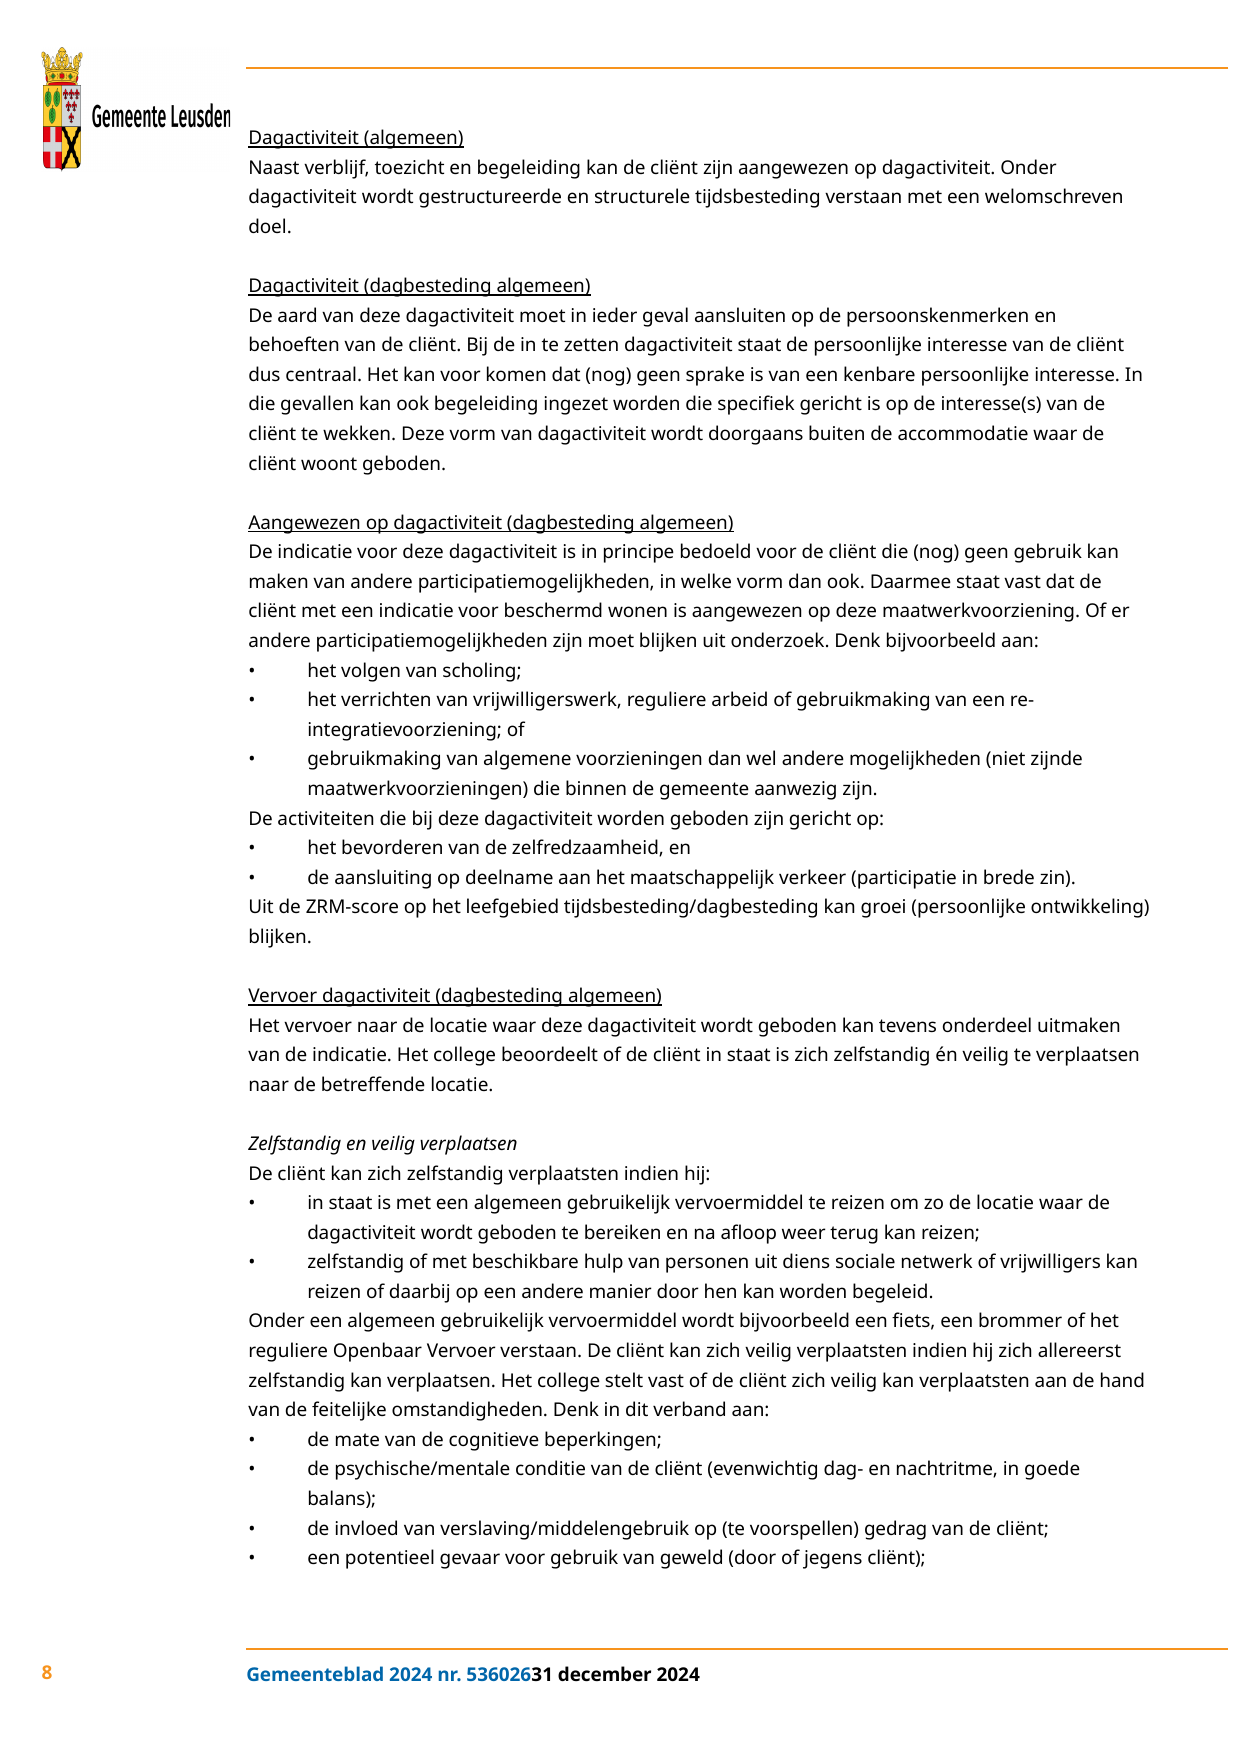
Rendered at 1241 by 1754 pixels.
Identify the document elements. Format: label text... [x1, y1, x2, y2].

text Aangewezen op dagactiviteit (dagbesteding algemeen) [248, 509, 1152, 535]
text De indicatie voor deze dagactiviteit is in principe bedoeld voor de cliënt die (nog) geen gebruik kan maken van andere participatiemogelijkheden, in welke vorm dan ook. Daarmee staat vast dat de cliënt met een indicatie voor beschermd wonen is aangewezen op deze maatwerkvoorziening. Of er andere participatiemogelijkheden zijn moet blijken uit onderzoek. Denk bijvoorbeeld aan: [248, 538, 1152, 653]
text De cliënt kan zich zelfstandig verplaatsten indien hij: [248, 1160, 1152, 1186]
text De activiteiten die bij deze dagactiviteit worden geboden zijn gericht op: [248, 805, 1152, 831]
text Dagactiviteit (algemeen) [248, 124, 1152, 150]
picture [41, 47, 231, 172]
text Uit de ZRM-score op het leefgebied tijdsbesteding/dagbesteding kan groei (persoonlijke ontwikkeling) blijken. [248, 893, 1152, 949]
text Vervoer dagactiviteit (dagbesteding algemeen) [248, 982, 1152, 1008]
list gebruikmaking van algemene voorzieningen dan wel andere mogelijkheden (niet zijnde maatwerkvoorzieningen) die binnen de gemeente aanwezig zijn. [248, 746, 1152, 801]
text Het vervoer naar de locatie waar deze dagactiviteit wordt geboden kan tevens onderdeel uitmaken van de indicatie. Het college beoordeelt of de cliënt in staat is zich zelfstandig én veilig te verplaatsen naar de betreffende locatie. [248, 1012, 1152, 1097]
list het volgen van scholing; [248, 657, 1152, 683]
list de mate van de cognitieve beperkingen; [248, 1426, 1152, 1452]
text De aard van deze dagactiviteit moet in ieder geval aansluiten op de persoonskenmerken en behoeften van de cliënt. Bij de in te zetten dagactiviteit staat de persoonlijke interesse van de cliënt dus centraal. Het kan voor komen dat (nog) geen sprake is van een kenbare persoonlijke interesse. In die gevallen kan ook begeleiding ingezet worden die specifiek gericht is op de interesse(s) van de cliënt te wekken. Deze vorm van dagactiviteit wordt doorgaans buiten de accommodatie waar de cliënt woont geboden. [248, 302, 1152, 476]
text Dagactiviteit (dagbesteding algemeen) [248, 272, 1152, 298]
list in staat is met een algemeen gebruikelijk vervoermiddel te reizen om zo de locatie waar de dagactiviteit wordt geboden te bereiken en na afloop weer terug kan reizen; [248, 1189, 1152, 1245]
text Onder een algemeen gebruikelijk vervoermiddel wordt bijvoorbeeld een fiets, een brommer of het reguliere Openbaar Vervoer verstaan. De cliënt kan zich veilig verplaatsten indien hij zich allereerst zelfstandig kan verplaatsen. Het college stelt vast of de cliënt zich veilig kan verplaatsten aan de hand van de feitelijke omstandigheden. Denk in dit verband aan: [248, 1308, 1152, 1422]
list de aansluiting op deelname aan het maatschappelijk verkeer (participatie in brede zin). [248, 864, 1152, 890]
text Zelfstandig en veilig verplaatsen [248, 1130, 1152, 1156]
list het bevorderen van de zelfredzaamheid, en [248, 834, 1152, 860]
list een potentieel gevaar voor gebruik van geweld (door of jegens cliënt); [248, 1544, 1152, 1570]
text Naast verblijf, toezicht en begeleiding kan de cliënt zijn aangewezen op dagactiviteit. Onder dagactiviteit wordt gestructureerde en structurele tijdsbesteding verstaan met een welomschreven doel. [248, 154, 1152, 239]
list het verrichten van vrijwilligerswerk, reguliere arbeid of gebruikmaking van een re-integratievoorziening; of [248, 686, 1152, 742]
list de invloed van verslaving/middelengebruik op (te voorspellen) gedrag van de cliënt; [248, 1515, 1152, 1541]
list de psychische/mentale conditie van de cliënt (evenwichtig dag- en nachtritme, in goede balans); [248, 1456, 1152, 1511]
list zelfstandig of met beschikbare hulp van personen uit diens sociale netwerk of vrijwilligers kan reizen of daarbij op een andere manier door hen kan worden begeleid. [248, 1248, 1152, 1304]
